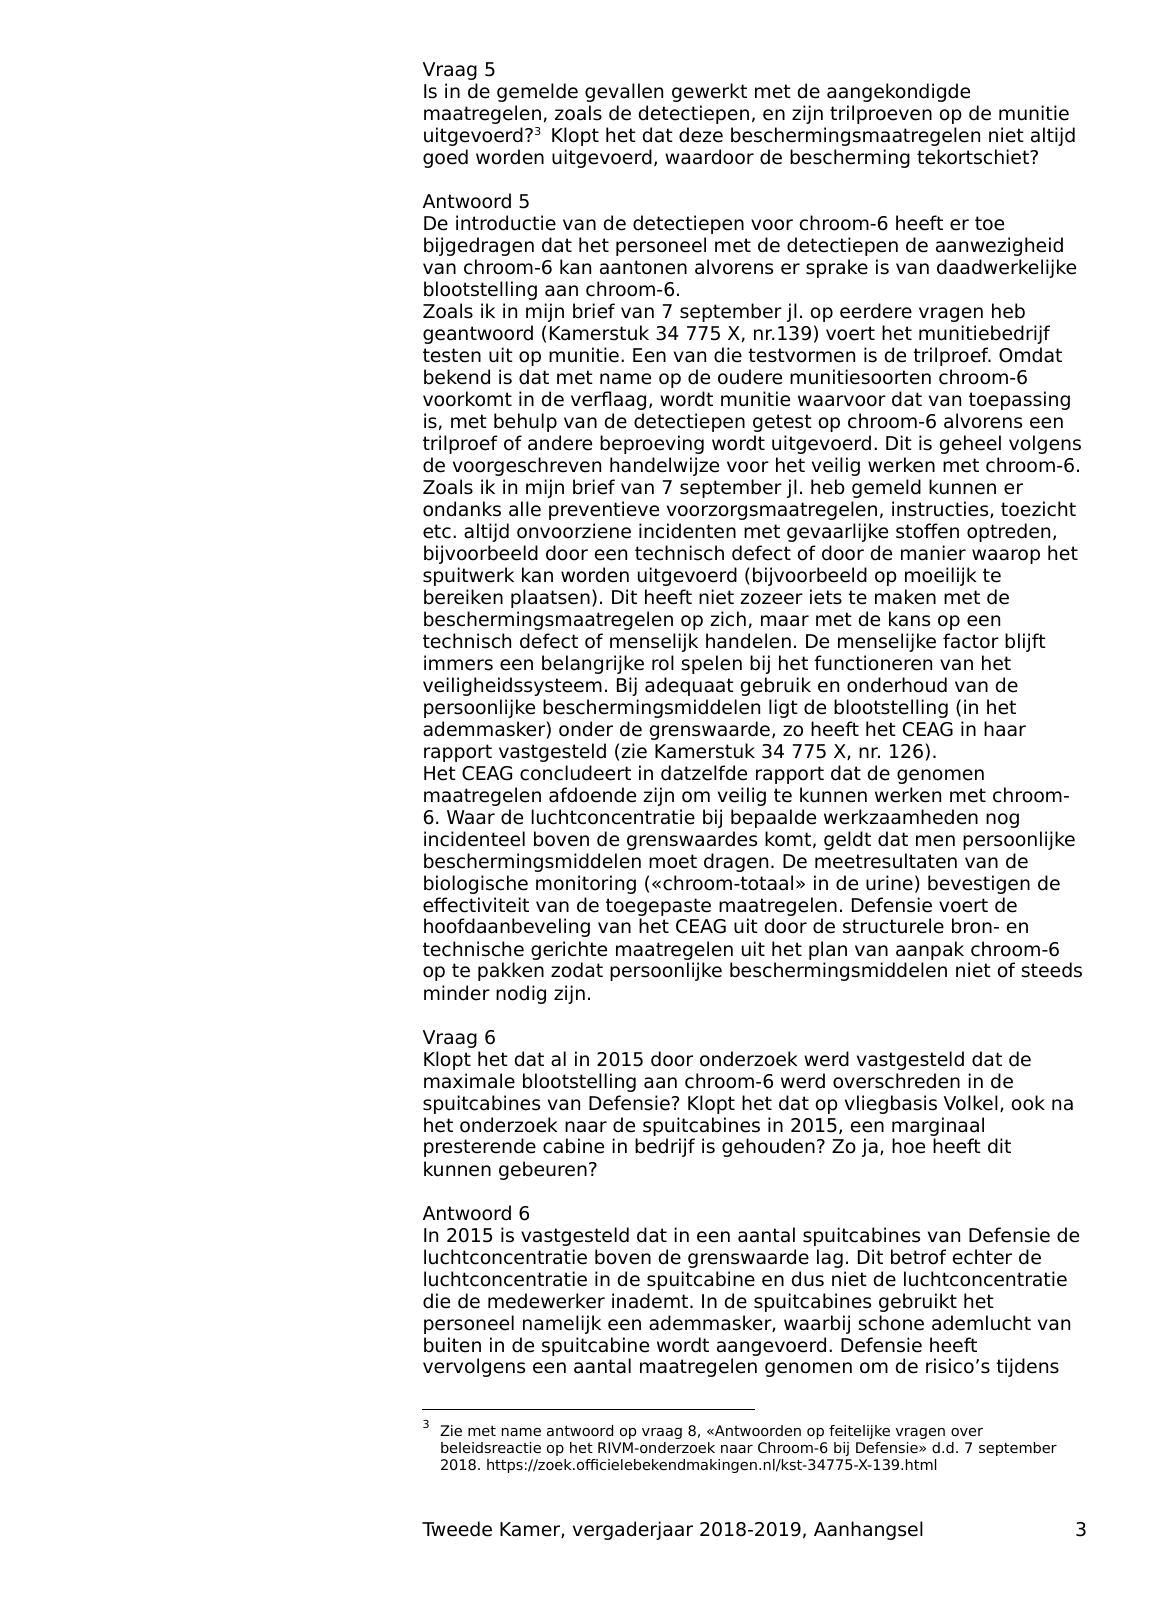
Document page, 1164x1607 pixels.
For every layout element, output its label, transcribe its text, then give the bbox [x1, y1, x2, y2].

text Zie met name antwoord op vraag 8, «Antwoorden op feitelijke vragen over beleidsreactie op het RIVM-onderzoek naar Chroom-6 bij Defensie» d.d. 7 september 2018. https://zoek.officielebekendmakingen.nl/kst-34775-X-139.html [422, 1418, 1087, 1474]
text Vraag 5 [422, 59, 1087, 81]
text Zoals ik in mijn brief van 7 september jl. heb gemeld kunnen er ondanks alle preventieve voorzorgsmaatregelen, instructies, toezicht etc. altijd onvoorziene incidenten met gevaarlijke stoffen optreden, bijvoorbeeld door een technisch defect of door de manier waarop het spuitwerk kan worden uitgevoerd (bijvoorbeeld op moeilijk te bereiken plaatsen). Dit heeft niet zozeer iets te maken met de beschermingsmaatregelen op zich, maar met de kans op een technisch defect of menselijk handelen. De menselijke factor blijft immers een belangrijke rol spelen bij het functioneren van het veiligheidssysteem. Bij adequaat gebruik en onderhoud van de persoonlijke beschermingsmiddelen ligt de blootstelling (in het ademmasker) onder de grenswaarde, zo heeft het CEAG in haar rapport vastgesteld (zie Kamerstuk 34 775 X, nr. 126). [422, 477, 1087, 763]
text Vraag 6 [422, 1027, 1087, 1048]
text De introductie van de detectiepen voor chroom-6 heeft er toe bijgedragen dat het personeel met de detectiepen de aanwezigheid van chroom-6 kan aantonen alvorens er sprake is van daadwerkelijke blootstelling aan chroom-6. [422, 213, 1087, 301]
text Het CEAG concludeert in datzelfde rapport dat de genomen maatregelen afdoende zijn om veilig te kunnen werken met chroom-6. Waar de luchtconcentratie bij bepaalde werkzaamheden nog incidenteel boven de grenswaardes komt, geldt dat men persoonlijke beschermingsmiddelen moet dragen. De meetresultaten van de biologische monitoring («chroom-totaal» in de urine) bevestigen de effectiviteit van de toegepaste maatregelen. Defensie voert de hoofdaanbeveling van het CEAG uit door de structurele bron- en technische gerichte maatregelen uit het plan van aanpak chroom-6 op te pakken zodat persoonlijke beschermingsmiddelen niet of steeds minder nodig zijn. [422, 763, 1087, 1004]
text In 2015 is vastgesteld dat in een aantal spuitcabines van Defensie de luchtconcentratie boven de grenswaarde lag. Dit betrof echter de luchtconcentratie in de spuitcabine en dus niet de luchtconcentratie die de medewerker inademt. In de spuitcabines gebruikt het personeel namelijk een ademmasker, waarbij schone ademlucht van buiten in de spuitcabine wordt aangevoerd. Defensie heeft vervolgens een aantal maatregelen genomen om de risico’s tijdens [422, 1224, 1087, 1378]
text Antwoord 6 [422, 1203, 1087, 1224]
text Antwoord 5 [422, 191, 1087, 213]
text Is in de gemelde gevallen gewerkt met de aangekondigde maatregelen, zoals de detectiepen, en zijn trilproeven op de munitie uitgevoerd? Klopt het dat deze beschermingsmaatregelen niet altijd goed worden uitgevoerd, waardoor de bescherming tekortschiet? [422, 81, 1087, 169]
text Zoals ik in mijn brief van 7 september jl. op eerdere vragen heb geantwoord (Kamerstuk 34 775 X, nr.139) voert het munitiebedrijf testen uit op munitie. Een van die testvormen is de trilproef. Omdat bekend is dat met name op de oudere munitiesoorten chroom-6 voorkomt in de verflaag, wordt munitie waarvoor dat van toepassing is, met behulp van de detectiepen getest op chroom-6 alvorens een trilproef of andere beproeving wordt uitgevoerd. Dit is geheel volgens de voorgeschreven handelwijze voor het veilig werken met chroom-6. [422, 301, 1087, 477]
text Klopt het dat al in 2015 door onderzoek werd vastgesteld dat de maximale blootstelling aan chroom-6 werd overschreden in de spuitcabines van Defensie? Klopt het dat op vliegbasis Volkel, ook na het onderzoek naar de spuitcabines in 2015, een marginaal presterende cabine in bedrijf is gehouden? Zo ja, hoe heeft dit kunnen gebeuren? [422, 1048, 1087, 1180]
